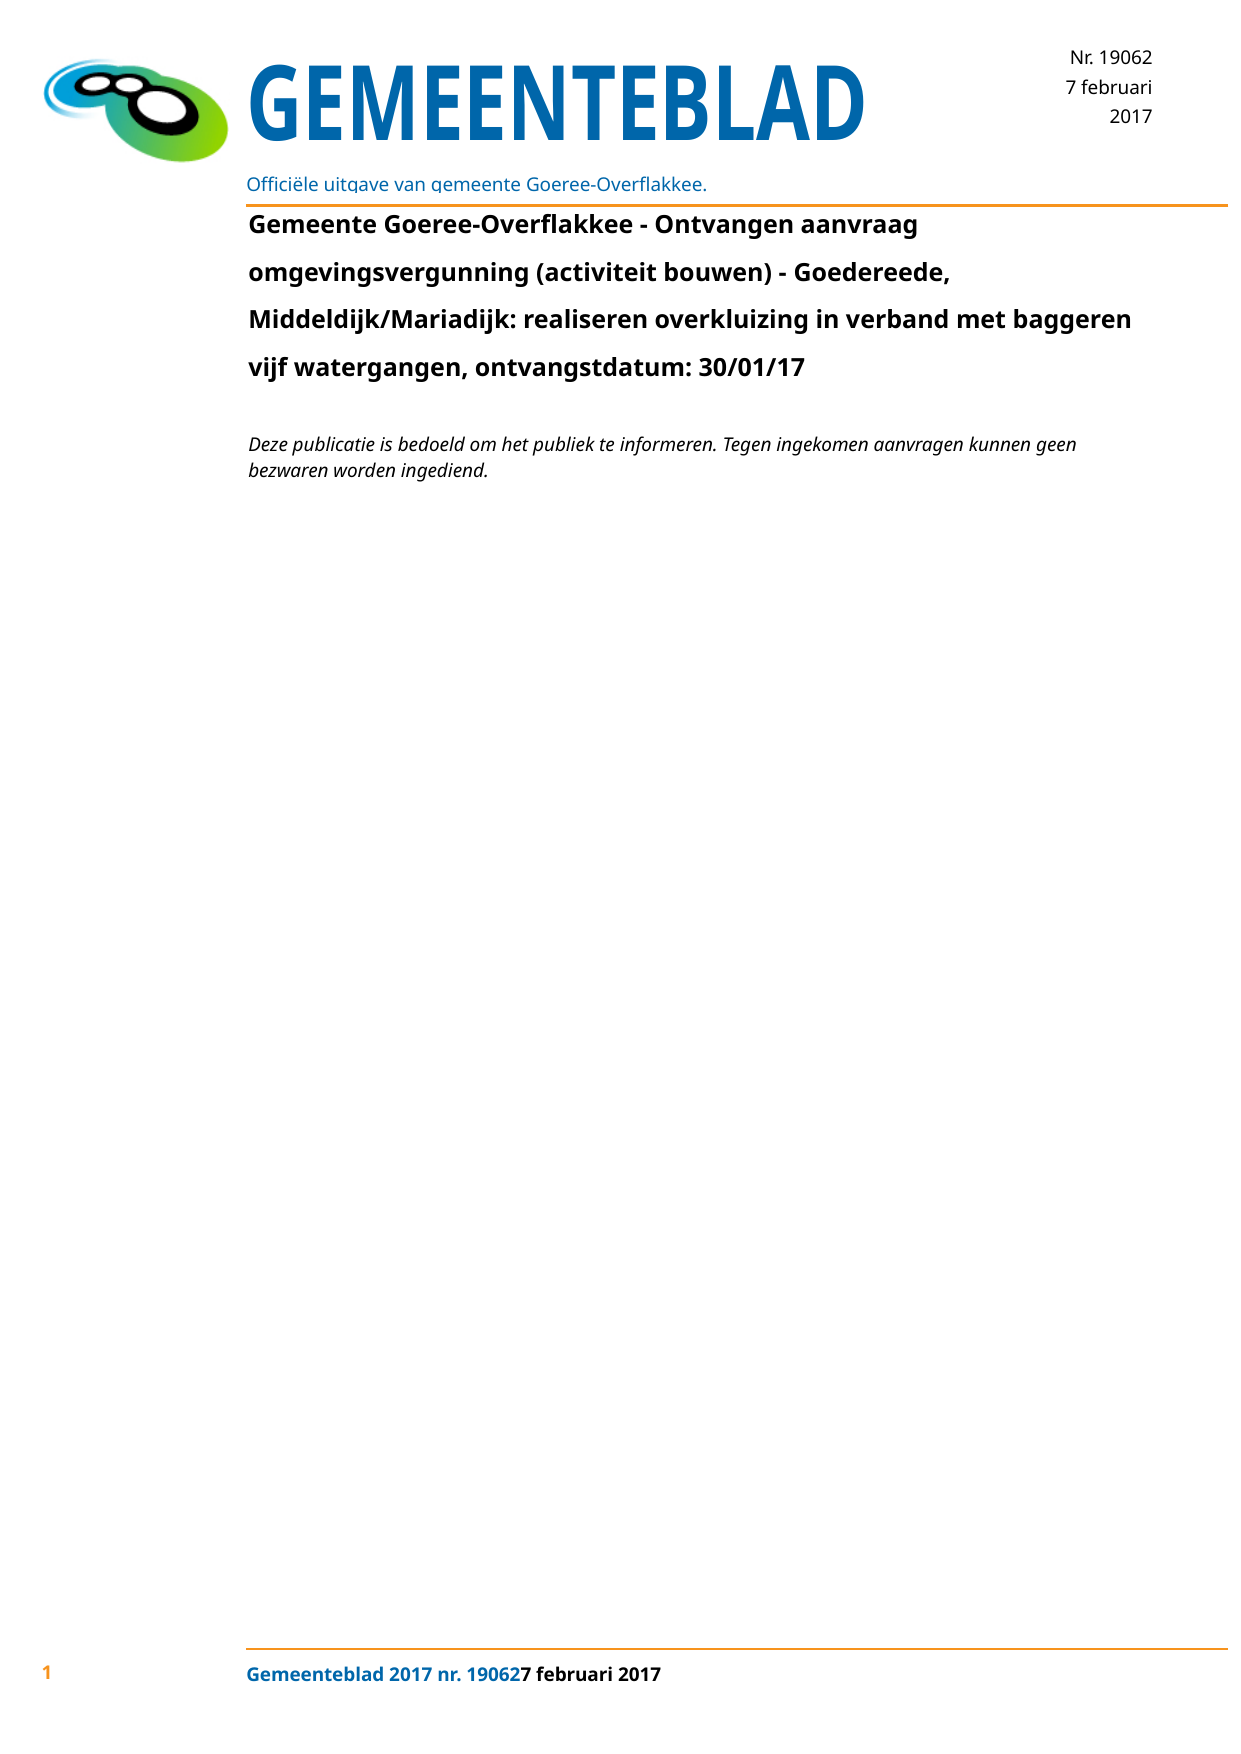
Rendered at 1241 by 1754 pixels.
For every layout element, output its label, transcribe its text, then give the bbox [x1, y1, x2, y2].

text Gemeente Goeree-Overflakkee - Ontvangen aanvraag omgevingsvergunning (activiteit bouwen) - Goedereede, Middeldijk/Mariadijk: realiseren overkluizing in verband met baggeren vijf watergangen, ontvangstdatum: 30/01/17 [248, 207, 1152, 384]
picture [41, 47, 231, 172]
text Deze publicatie is bedoeld om het publiek te informeren. Tegen ingekomen aanvragen kunnen geen bezwaren worden ingediend. [248, 431, 1152, 483]
